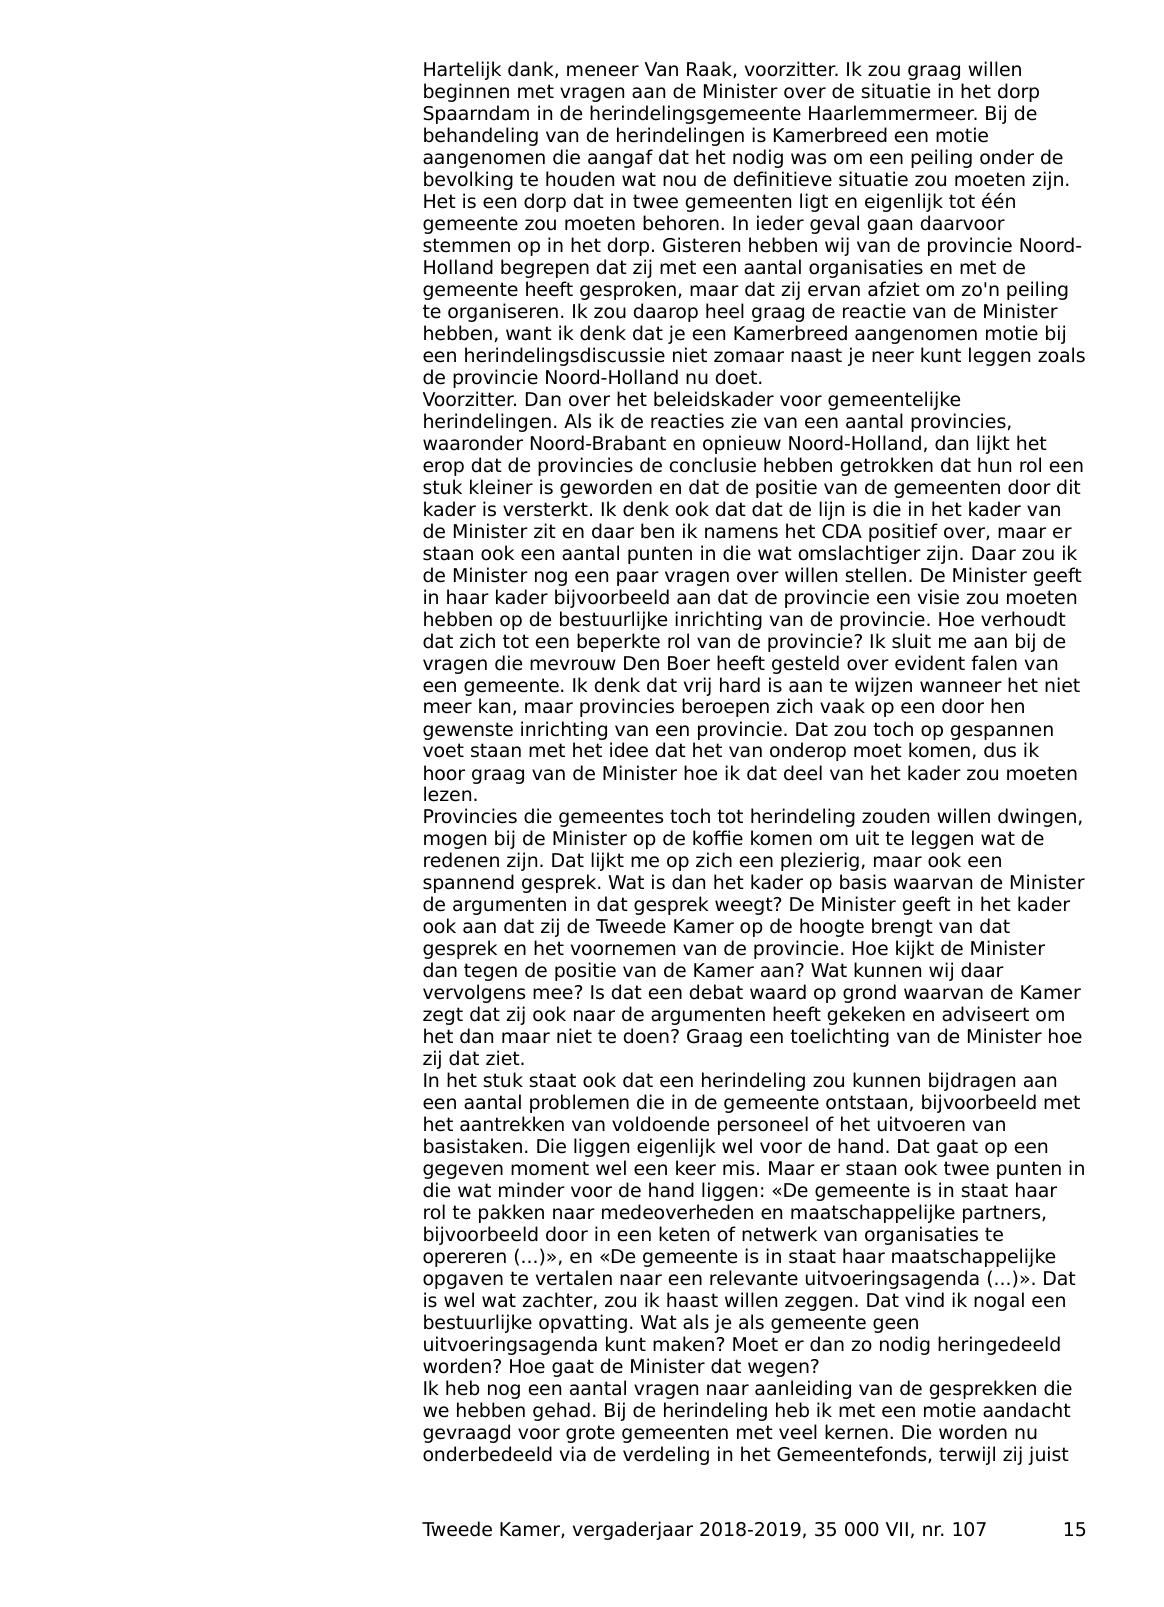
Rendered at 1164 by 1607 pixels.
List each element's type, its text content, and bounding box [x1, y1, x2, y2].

text In het stuk staat ook dat een herindeling zou kunnen bijdragen aan een aantal problemen die in de gemeente ontstaan, bijvoorbeeld met het aantrekken van voldoende personeel of het uitvoeren van basistaken. Die liggen eigenlijk wel voor de hand. Dat gaat op een gegeven moment wel een keer mis. Maar er staan ook twee punten in die wat minder voor de hand liggen: «De gemeente is in staat haar rol te pakken naar medeoverheden en maatschappelijke partners, bijvoorbeeld door in een keten of netwerk van organisaties te opereren (...)», en «De gemeente is in staat haar maatschappelijke opgaven te vertalen naar een relevante uitvoeringsagenda (...)». Dat is wel wat zachter, zou ik haast willen zeggen. Dat vind ik nogal een bestuurlijke opvatting. Wat als je als gemeente geen uitvoeringsagenda kunt maken? Moet er dan zo nodig heringedeeld worden? Hoe gaat de Minister dat wegen? [422, 1070, 1087, 1378]
text Hartelijk dank, meneer Van Raak, voorzitter. Ik zou graag willen beginnen met vragen aan de Minister over de situatie in het dorp Spaarndam in de herindelingsgemeente Haarlemmermeer. Bij de behandeling van de herindelingen is Kamerbreed een motie aangenomen die aangaf dat het nodig was om een peiling onder de bevolking te houden wat nou de definitieve situatie zou moeten zijn. Het is een dorp dat in twee gemeenten ligt en eigenlijk tot één gemeente zou moeten behoren. In ieder geval gaan daarvoor stemmen op in het dorp. Gisteren hebben wij van de provincie Noord-Holland begrepen dat zij met een aantal organisaties en met de gemeente heeft gesproken, maar dat zij ervan afziet om zo'n peiling te organiseren. Ik zou daarop heel graag de reactie van de Minister hebben, want ik denk dat je een Kamerbreed aangenomen motie bij een herindelingsdiscussie niet zomaar naast je neer kunt leggen zoals de provincie Noord-Holland nu doet. [422, 59, 1087, 389]
text Provincies die gemeentes toch tot herindeling zouden willen dwingen, mogen bij de Minister op de koffie komen om uit te leggen wat de redenen zijn. Dat lijkt me op zich een plezierig, maar ook een spannend gesprek. Wat is dan het kader op basis waarvan de Minister de argumenten in dat gesprek weegt? De Minister geeft in het kader ook aan dat zij de Tweede Kamer op de hoogte brengt van dat gesprek en het voornemen van de provincie. Hoe kijkt de Minister dan tegen de positie van de Kamer aan? Wat kunnen wij daar vervolgens mee? Is dat een debat waard op grond waarvan de Kamer zegt dat zij ook naar de argumenten heeft gekeken en adviseert om het dan maar niet te doen? Graag een toelichting van de Minister hoe zij dat ziet. [422, 806, 1087, 1070]
text Ik heb nog een aantal vragen naar aanleiding van de gesprekken die we hebben gehad. Bij de herindeling heb ik met een motie aandacht gevraagd voor grote gemeenten met veel kernen. Die worden nu onderbedeeld via de verdeling in het Gemeentefonds, terwijl zij juist [422, 1378, 1087, 1466]
text Voorzitter. Dan over het beleidskader voor gemeentelijke herindelingen. Als ik de reacties zie van een aantal provincies, waaronder Noord-Brabant en opnieuw Noord-Holland, dan lijkt het erop dat de provincies de conclusie hebben getrokken dat hun rol een stuk kleiner is geworden en dat de positie van de gemeenten door dit kader is versterkt. Ik denk ook dat dat de lijn is die in het kader van de Minister zit en daar ben ik namens het CDA positief over, maar er staan ook een aantal punten in die wat omslachtiger zijn. Daar zou ik de Minister nog een paar vragen over willen stellen. De Minister geeft in haar kader bijvoorbeeld aan dat de provincie een visie zou moeten hebben op de bestuurlijke inrichting van de provincie. Hoe verhoudt dat zich tot een beperkte rol van de provincie? Ik sluit me aan bij de vragen die mevrouw Den Boer heeft gesteld over evident falen van een gemeente. Ik denk dat vrij hard is aan te wijzen wanneer het niet meer kan, maar provincies beroepen zich vaak op een door hen gewenste inrichting van een provincie. Dat zou toch op gespannen voet staan met het idee dat het van onderop moet komen, dus ik hoor graag van de Minister hoe ik dat deel van het kader zou moeten lezen. [422, 389, 1087, 806]
